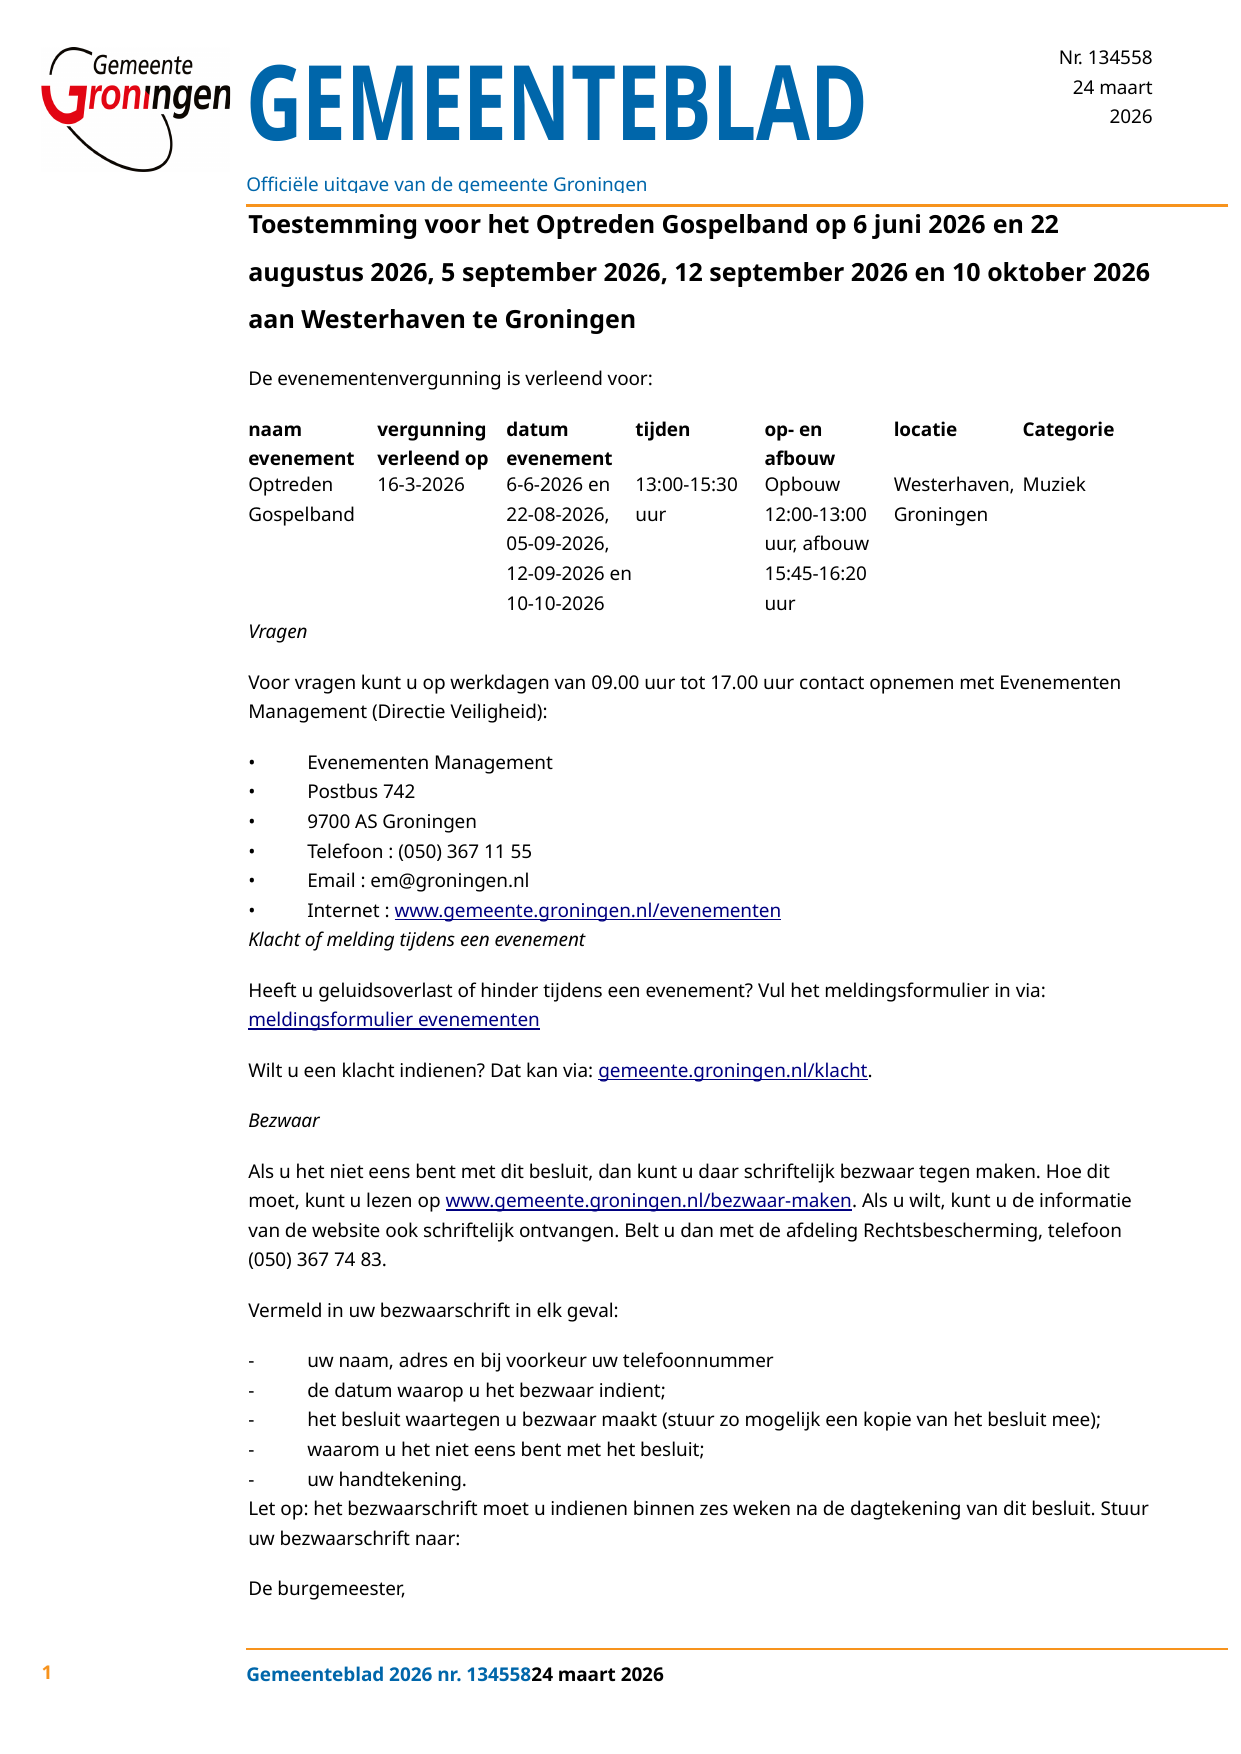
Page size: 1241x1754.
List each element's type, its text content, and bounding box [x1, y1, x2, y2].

text Klacht of melding tijdens een evenement [248, 927, 1152, 952]
table_header tijden [635, 416, 764, 471]
table_header naam evenement [248, 416, 377, 471]
text Als u het niet eens bent met dit besluit, dan kunt u daar schriftelijk bezwaar tegen maken. Hoe dit moet, kunt u lezen op www.gemeente.groningen.nl/bezwaar-maken. Als u wilt, kunt u de informatie van de website ook schriftelijk ontvangen. Belt u dan met de afdeling Rechtsbescherming, telefoon (050) 367 74 83. [248, 1158, 1152, 1272]
table_cell 13:00-15:30 uur [635, 471, 764, 615]
text Vermeld in uw bezwaarschrift in elk geval: [248, 1297, 1152, 1323]
list 9700 AS Groningen [248, 808, 1152, 834]
picture [41, 47, 231, 172]
text Vragen [248, 619, 1152, 644]
list uw naam, adres en bij voorkeur uw telefoonnummer [248, 1347, 1152, 1373]
text Wilt u een klacht indienen? Dat kan via: gemeente.groningen.nl/klacht. [248, 1057, 1152, 1083]
table_header op- en afbouw [764, 416, 893, 471]
list Internet : www.gemeente.groningen.nl/evenementen [248, 897, 1152, 923]
text De evenementenvergunning is verleend voor: [248, 366, 1152, 391]
table_cell Optreden Gospelband [248, 471, 377, 615]
text Heeft u geluidsoverlast of hinder tijdens een evenement? Vul het meldingsformulier in via: meldingsformulier evenementen [248, 977, 1152, 1032]
text Let op: het bezwaarschrift moet u indienen binnen zes weken na de dagtekening van dit besluit. Stuur uw bezwaarschrift naar: [248, 1495, 1152, 1551]
table_cell Opbouw 12:00-13:00 uur, afbouw 15:45-16:20 uur [764, 471, 893, 615]
table_cell 6-6-2026 en 22-08-2026, 05-09-2026, 12-09-2026 en 10-10-2026 [506, 471, 635, 615]
list Email : em@groningen.nl [248, 867, 1152, 893]
text Toestemming voor het Optreden Gospelband op 6 juni 2026 en 22 augustus 2026, 5 september 2026, 12 september 2026 en 10 oktober 2026 aan Westerhaven te Groningen [248, 207, 1152, 336]
table_header Categorie [1023, 416, 1152, 471]
list waarom u het niet eens bent met het besluit; [248, 1436, 1152, 1462]
list het besluit waartegen u bezwaar maakt (stuur zo mogelijk een kopie van het besluit mee); [248, 1407, 1152, 1432]
list Evenementen Management [248, 749, 1152, 775]
table_header locatie [894, 416, 1022, 471]
list Telefoon : (050) 367 11 55 [248, 838, 1152, 863]
text De burgemeester, [248, 1575, 1152, 1601]
table_header vergunning verleend op [377, 416, 506, 471]
table_cell 16-3-2026 [377, 471, 506, 615]
list de datum waarop u het bezwaar indient; [248, 1377, 1152, 1403]
table_header datum evenement [506, 416, 635, 471]
table_cell Westerhaven, Groningen [894, 471, 1022, 615]
text Bezwaar [248, 1107, 1152, 1133]
text Voor vragen kunt u op werkdagen van 09.00 uur tot 17.00 uur contact opnemen met Evenementen Management (Directie Veiligheid): [248, 669, 1152, 724]
list uw handtekening. [248, 1466, 1152, 1491]
table_cell Muziek [1023, 471, 1152, 615]
list Postbus 742 [248, 779, 1152, 804]
